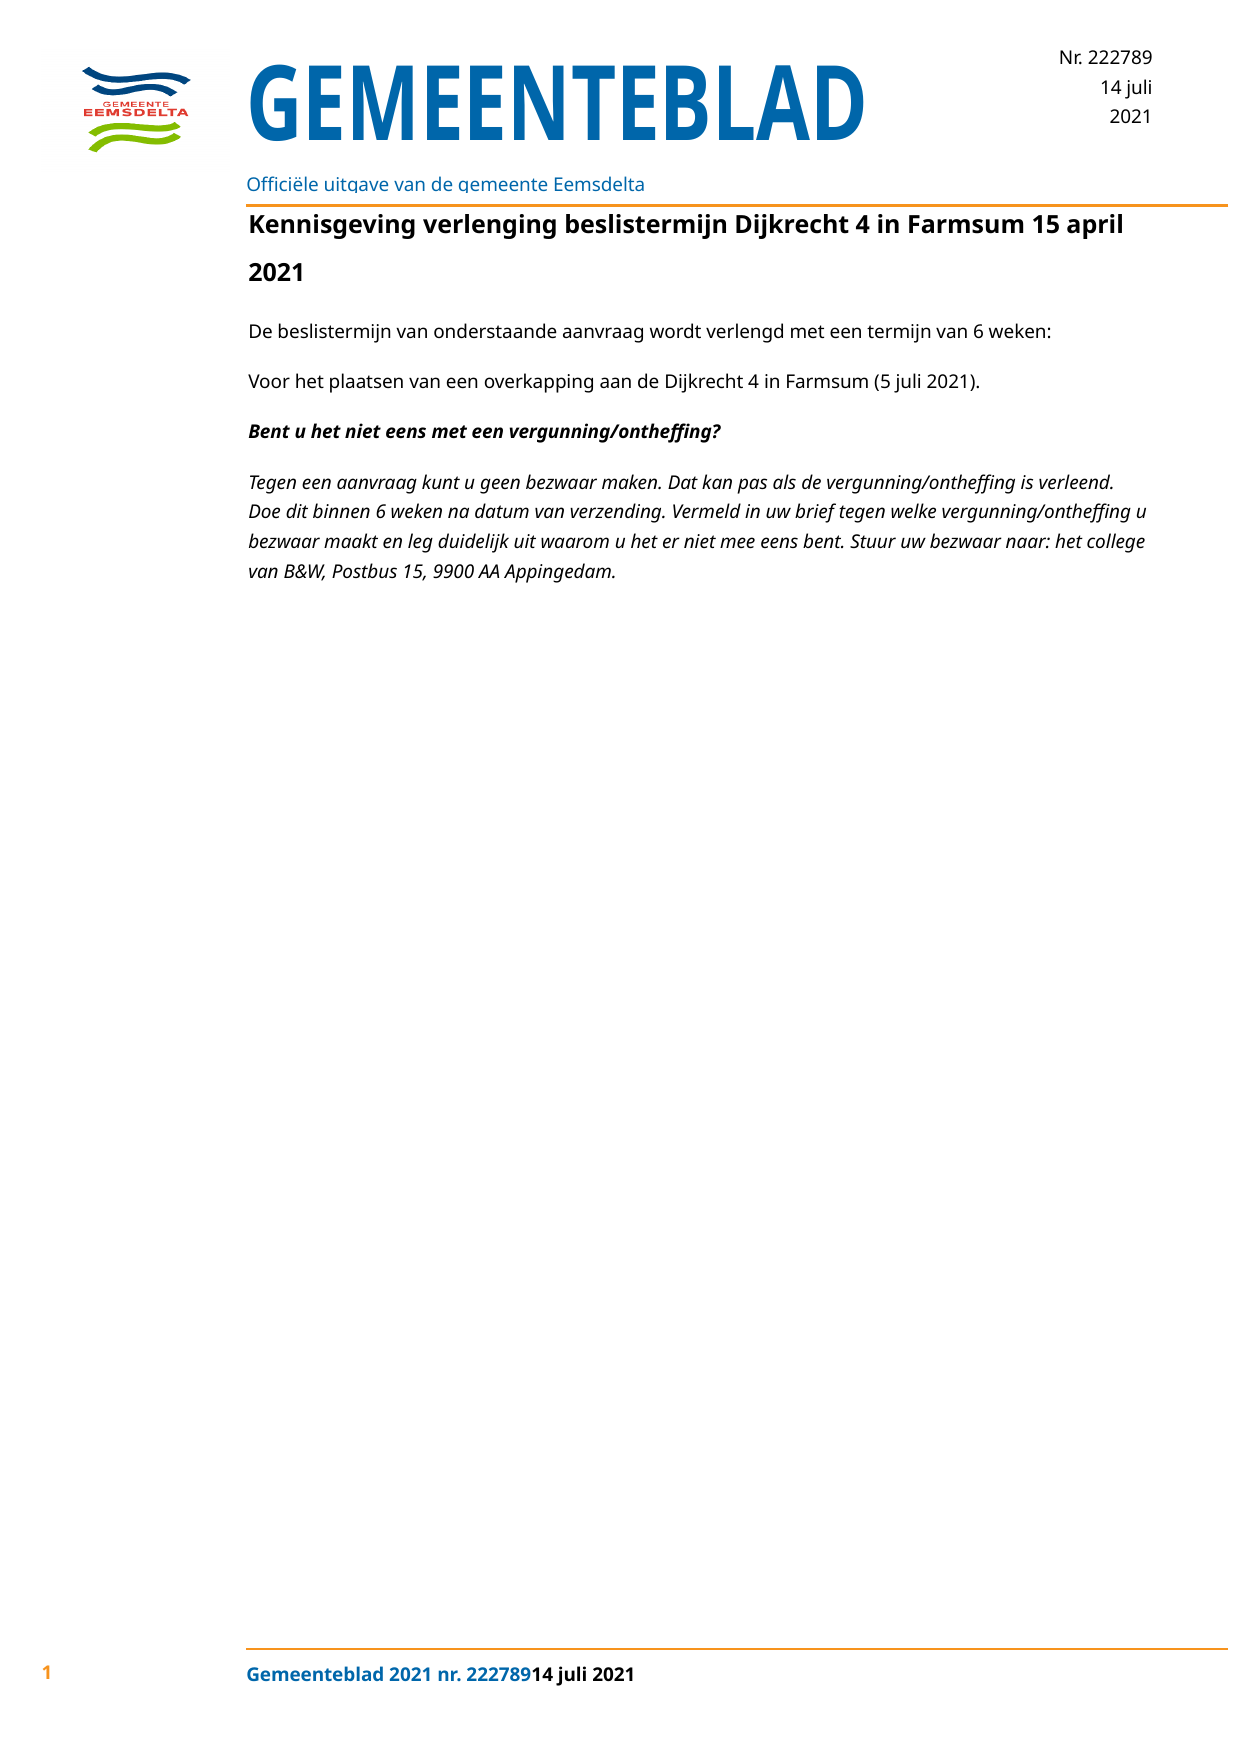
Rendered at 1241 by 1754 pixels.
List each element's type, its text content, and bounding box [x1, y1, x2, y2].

text De beslistermijn van onderstaande aanvraag wordt verlengd met een termijn van 6 weken: [248, 318, 1152, 344]
text Tegen een aanvraag kunt u geen bezwaar maken. Dat kan pas als de vergunning/ontheffing is verleend. Doe dit binnen 6 weken na datum van verzending. Vermeld in uw brief tegen welke vergunning/ontheffing u bezwaar maakt en leg duidelijk uit waarom u het er niet mee eens bent. Stuur uw bezwaar naar: het college van B&W, Postbus 15, 9900 AA Appingedam. [248, 469, 1152, 584]
text Bent u het niet eens met een vergunning/ontheffing? [248, 419, 1152, 444]
text Kennisgeving verlenging beslistermijn Dijkrecht 4 in Farmsum 15 april 2021 [248, 207, 1152, 288]
picture [41, 47, 231, 172]
text Voor het plaatsen van een overkapping aan de Dijkrecht 4 in Farmsum (5 juli 2021). [248, 368, 1152, 394]
